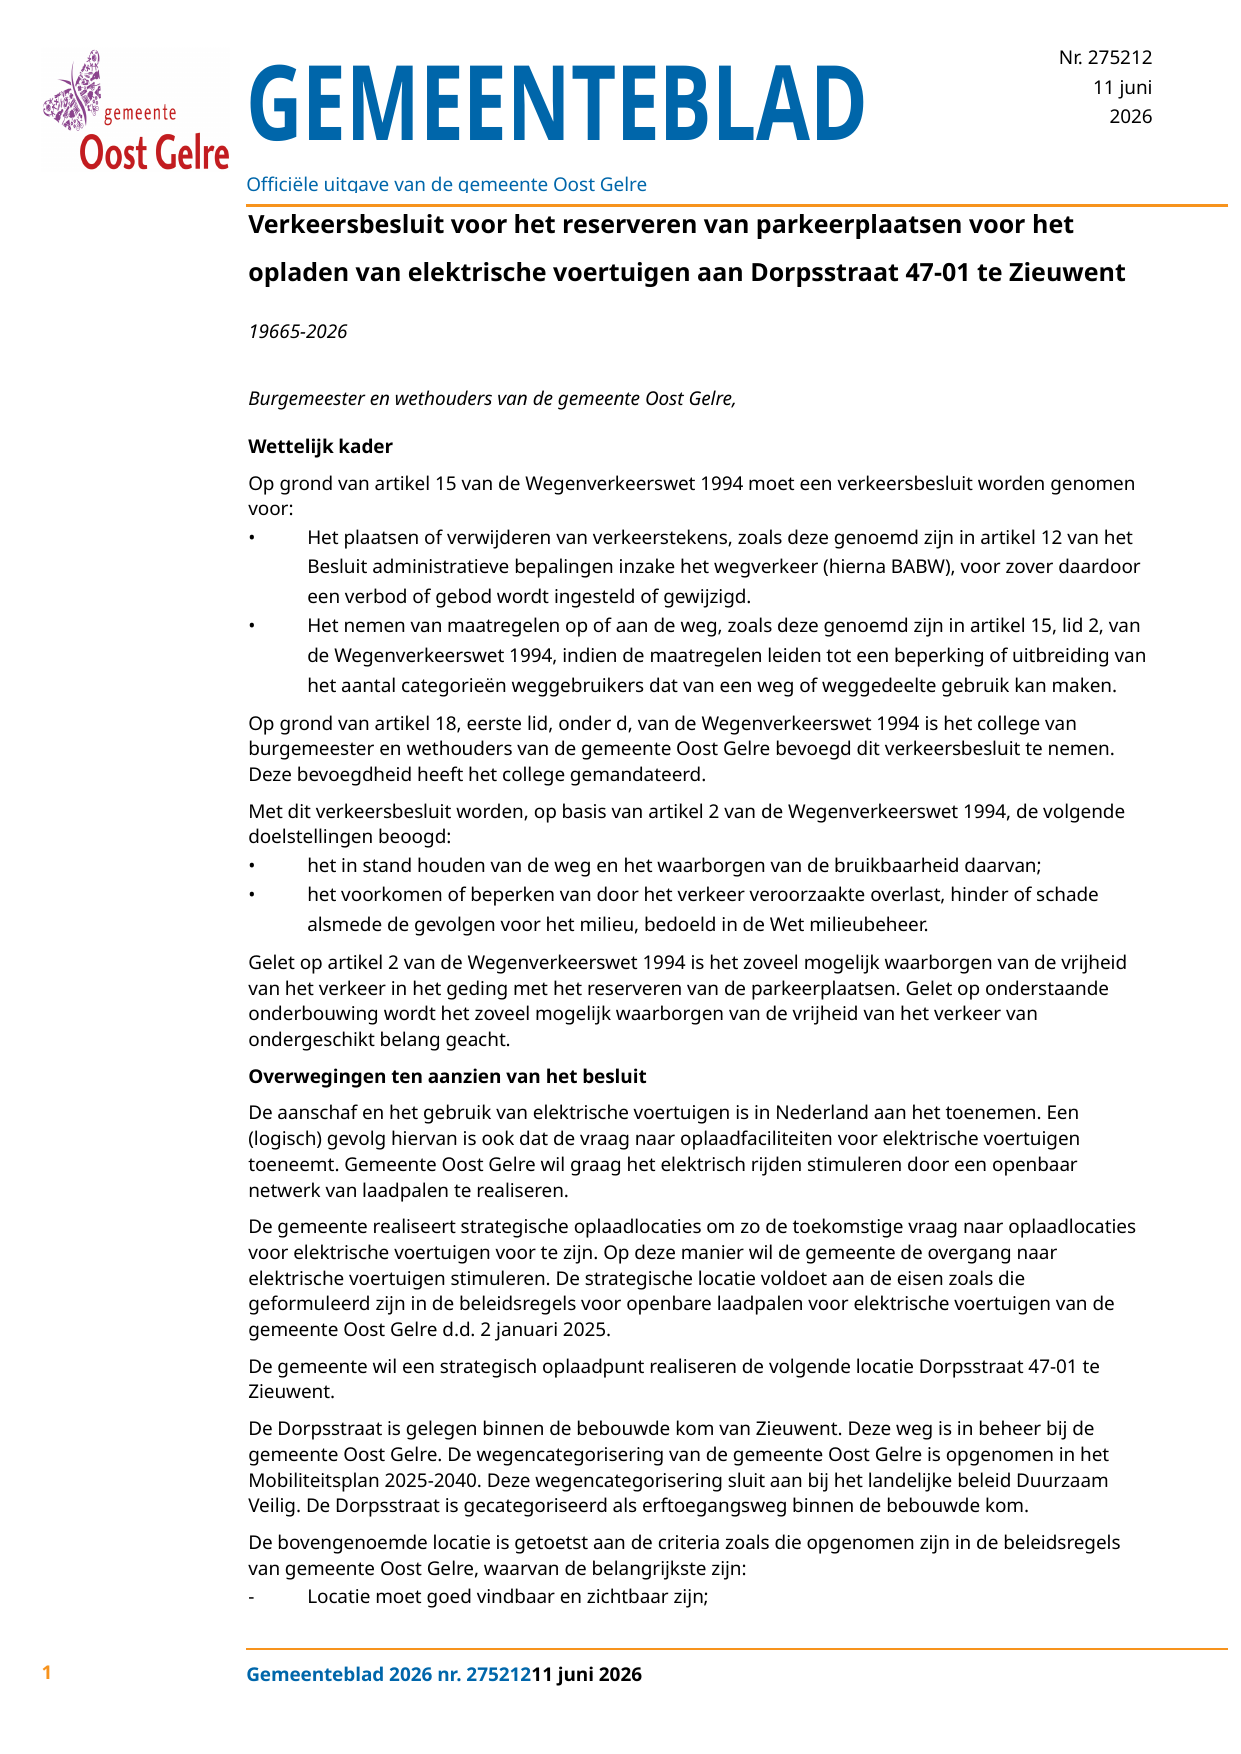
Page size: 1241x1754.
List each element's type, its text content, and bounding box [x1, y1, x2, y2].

text De gemeente wil een strategisch oplaadpunt realiseren de volgende locatie Dorpsstraat 47-01 te Zieuwent. [248, 1353, 1152, 1404]
text De bovengenoemde locatie is getoetst aan de criteria zoals die opgenomen zijn in de beleidsregels van gemeente Oost Gelre, waarvan de belangrijkste zijn: [248, 1529, 1152, 1581]
text De gemeente realiseert strategische oplaadlocaties om zo de toekomstige vraag naar oplaadlocaties voor elektrische voertuigen voor te zijn. Op deze manier wil de gemeente de overgang naar elektrische voertuigen stimuleren. De strategische locatie voldoet aan de eisen zoals die geformuleerd zijn in de beleidsregels voor openbare laadpalen voor elektrische voertuigen van de gemeente Oost Gelre d.d. 2 januari 2025. [248, 1213, 1152, 1342]
list het in stand houden van de weg en het waarborgen van de bruikbaarheid daarvan; [248, 852, 1152, 878]
text Met dit verkeersbesluit worden, op basis van artikel 2 van de Wegenverkeerswet 1994, de volgende doelstellingen beoogd: [248, 798, 1152, 849]
list Het plaatsen of verwijderen van verkeerstekens, zoals deze genoemd zijn in artikel 12 van het Besluit administratieve bepalingen inzake het wegverkeer (hierna BABW), voor zover daardoor een verbod of gebod wordt ingesteld of gewijzigd. [248, 524, 1152, 609]
text Burgemeester en wethouders van de gemeente Oost Gelre, [248, 386, 1152, 411]
text Overwegingen ten aanzien van het besluit [248, 1063, 1152, 1089]
text Wettelijk kader [248, 433, 1152, 459]
text Op grond van artikel 18, eerste lid, onder d, van de Wegenverkeerswet 1994 is het college van burgemeester en wethouders van de gemeente Oost Gelre bevoegd dit verkeersbesluit te nemen. Deze bevoegdheid heeft het college gemandateerd. [248, 710, 1152, 787]
picture [41, 47, 231, 172]
text Gelet op artikel 2 van de Wegenverkeerswet 1994 is het zoveel mogelijk waarborgen van de vrijheid van het verkeer in het geding met het reserveren van de parkeerplaatsen. Gelet op onderstaande onderbouwing wordt het zoveel mogelijk waarborgen van de vrijheid van het verkeer van ondergeschikt belang geacht. [248, 949, 1152, 1052]
text Op grond van artikel 15 van de Wegenverkeerswet 1994 moet een verkeersbesluit worden genomen voor: [248, 470, 1152, 521]
list het voorkomen of beperken van door het verkeer veroorzaakte overlast, hinder of schade alsmede de gevolgen voor het milieu, bedoeld in de Wet milieubeheer. [248, 882, 1152, 937]
text De Dorpsstraat is gelegen binnen de bebouwde kom van Zieuwent. Deze weg is in beheer bij de gemeente Oost Gelre. De wegencategorisering van de gemeente Oost Gelre is opgenomen in het Mobiliteitsplan 2025-2040. Deze wegencategorisering sluit aan bij het landelijke beleid Duurzaam Veilig. De Dorpsstraat is gecategoriseerd als erftoegangsweg binnen de bebouwde kom. [248, 1415, 1152, 1518]
text 19665-2026 [248, 318, 1152, 344]
list Het nemen van maatregelen op of aan de weg, zoals deze genoemd zijn in artikel 15, lid 2, van de Wegenverkeerswet 1994, indien de maatregelen leiden tot een beperking of uitbreiding van het aantal categorieën weggebruikers dat van een weg of weggedeelte gebruik kan maken. [248, 613, 1152, 698]
text De aanschaf en het gebruik van elektrische voertuigen is in Nederland aan het toenemen. Een (logisch) gevolg hiervan is ook dat de vraag naar oplaadfaciliteiten voor elektrische voertuigen toeneemt. Gemeente Oost Gelre wil graag het elektrisch rijden stimuleren door een openbaar netwerk van laadpalen te realiseren. [248, 1099, 1152, 1202]
list Locatie moet goed vindbaar en zichtbaar zijn; [248, 1583, 1152, 1609]
text Verkeersbesluit voor het reserveren van parkeerplaatsen voor het opladen van elektrische voertuigen aan Dorpsstraat 47-01 te Zieuwent [248, 207, 1152, 288]
